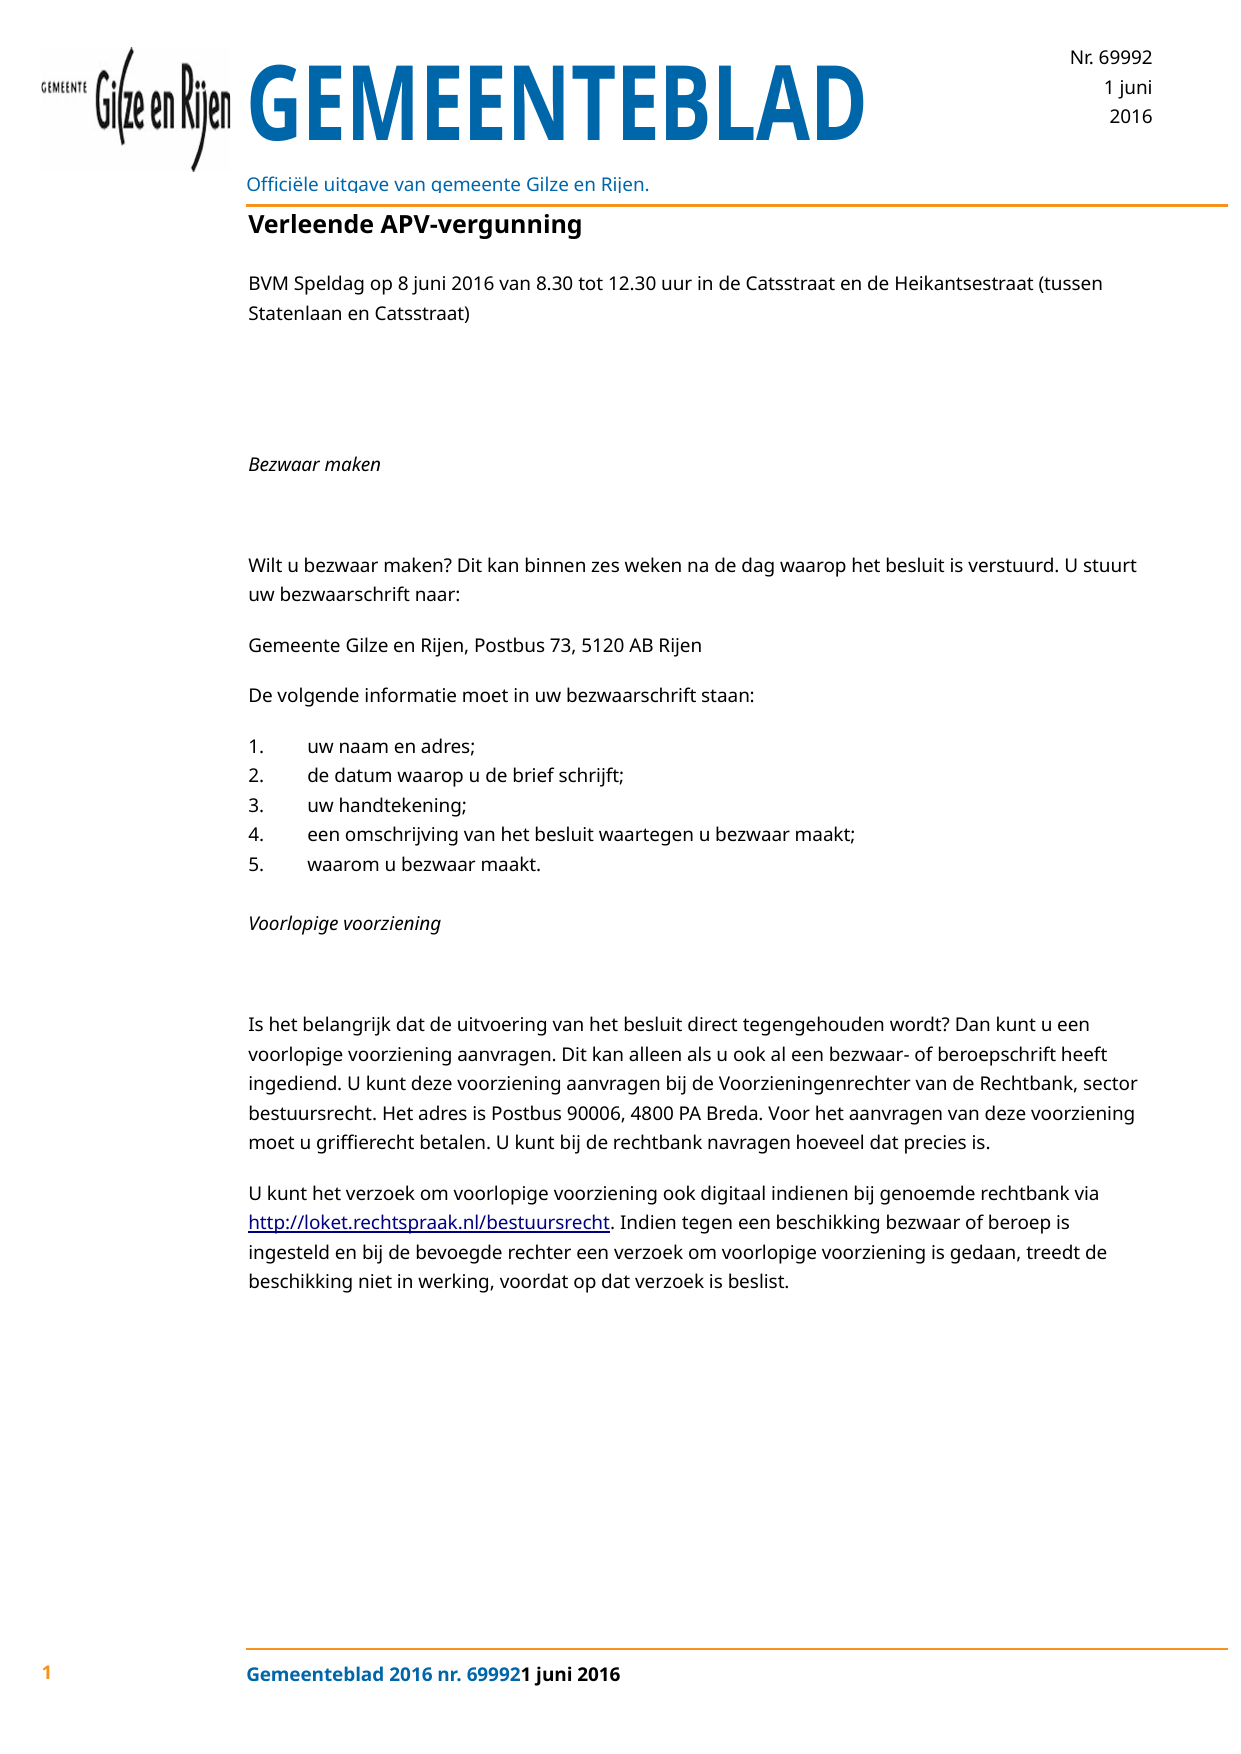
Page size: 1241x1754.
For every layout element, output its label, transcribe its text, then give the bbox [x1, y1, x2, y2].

text Verleende APV-vergunning [248, 207, 1152, 241]
picture [41, 47, 231, 172]
list uw handtekening; [248, 792, 1152, 818]
text Is het belangrijk dat de uitvoering van het besluit direct tegengehouden wordt? Dan kunt u een voorlopige voorziening aanvragen. Dit kan alleen als u ook al een bezwaar- of beroepschrift heeft ingediend. U kunt deze voorziening aanvragen bij de Voorzieningenrechter van de Rechtbank, sector bestuursrecht. Het adres is Postbus 90006, 4800 PA Breda. Voor het aanvragen van deze voorziening moet u griffierecht betalen. U kunt bij de rechtbank navragen hoeveel dat precies is. [248, 1011, 1152, 1155]
text BVM Speldag op 8 juni 2016 van 8.30 tot 12.30 uur in de Catsstraat en de Heikantsestraat (tussen Statenlaan en Catsstraat) [248, 270, 1152, 326]
list uw naam en adres; [248, 733, 1152, 758]
text Gemeente Gilze en Rijen, Postbus 73, 5120 AB Rijen [248, 632, 1152, 658]
list waarom u bezwaar maakt. [248, 851, 1152, 877]
text Bezwaar maken [248, 451, 1152, 477]
text Wilt u bezwaar maken? Dit kan binnen zes weken na de dag waarop het besluit is verstuurd. U stuurt uw bezwaarschrift naar: [248, 552, 1152, 607]
text De volgende informatie moet in uw bezwaarschrift staan: [248, 682, 1152, 708]
text U kunt het verzoek om voorlopige voorziening ook digitaal indienen bij genoemde rechtbank via http://loket.rechtspraak.nl/bestuursrecht. Indien tegen een beschikking bezwaar of beroep is ingesteld en bij de bevoegde rechter een verzoek om voorlopige voorziening is gedaan, treedt de beschikking niet in werking, voordat op dat verzoek is beslist. [248, 1180, 1152, 1294]
list een omschrijving van het besluit waartegen u bezwaar maakt; [248, 822, 1152, 847]
list de datum waarop u de brief schrijft; [248, 762, 1152, 788]
text Voorlopige voorziening [248, 910, 1152, 936]
